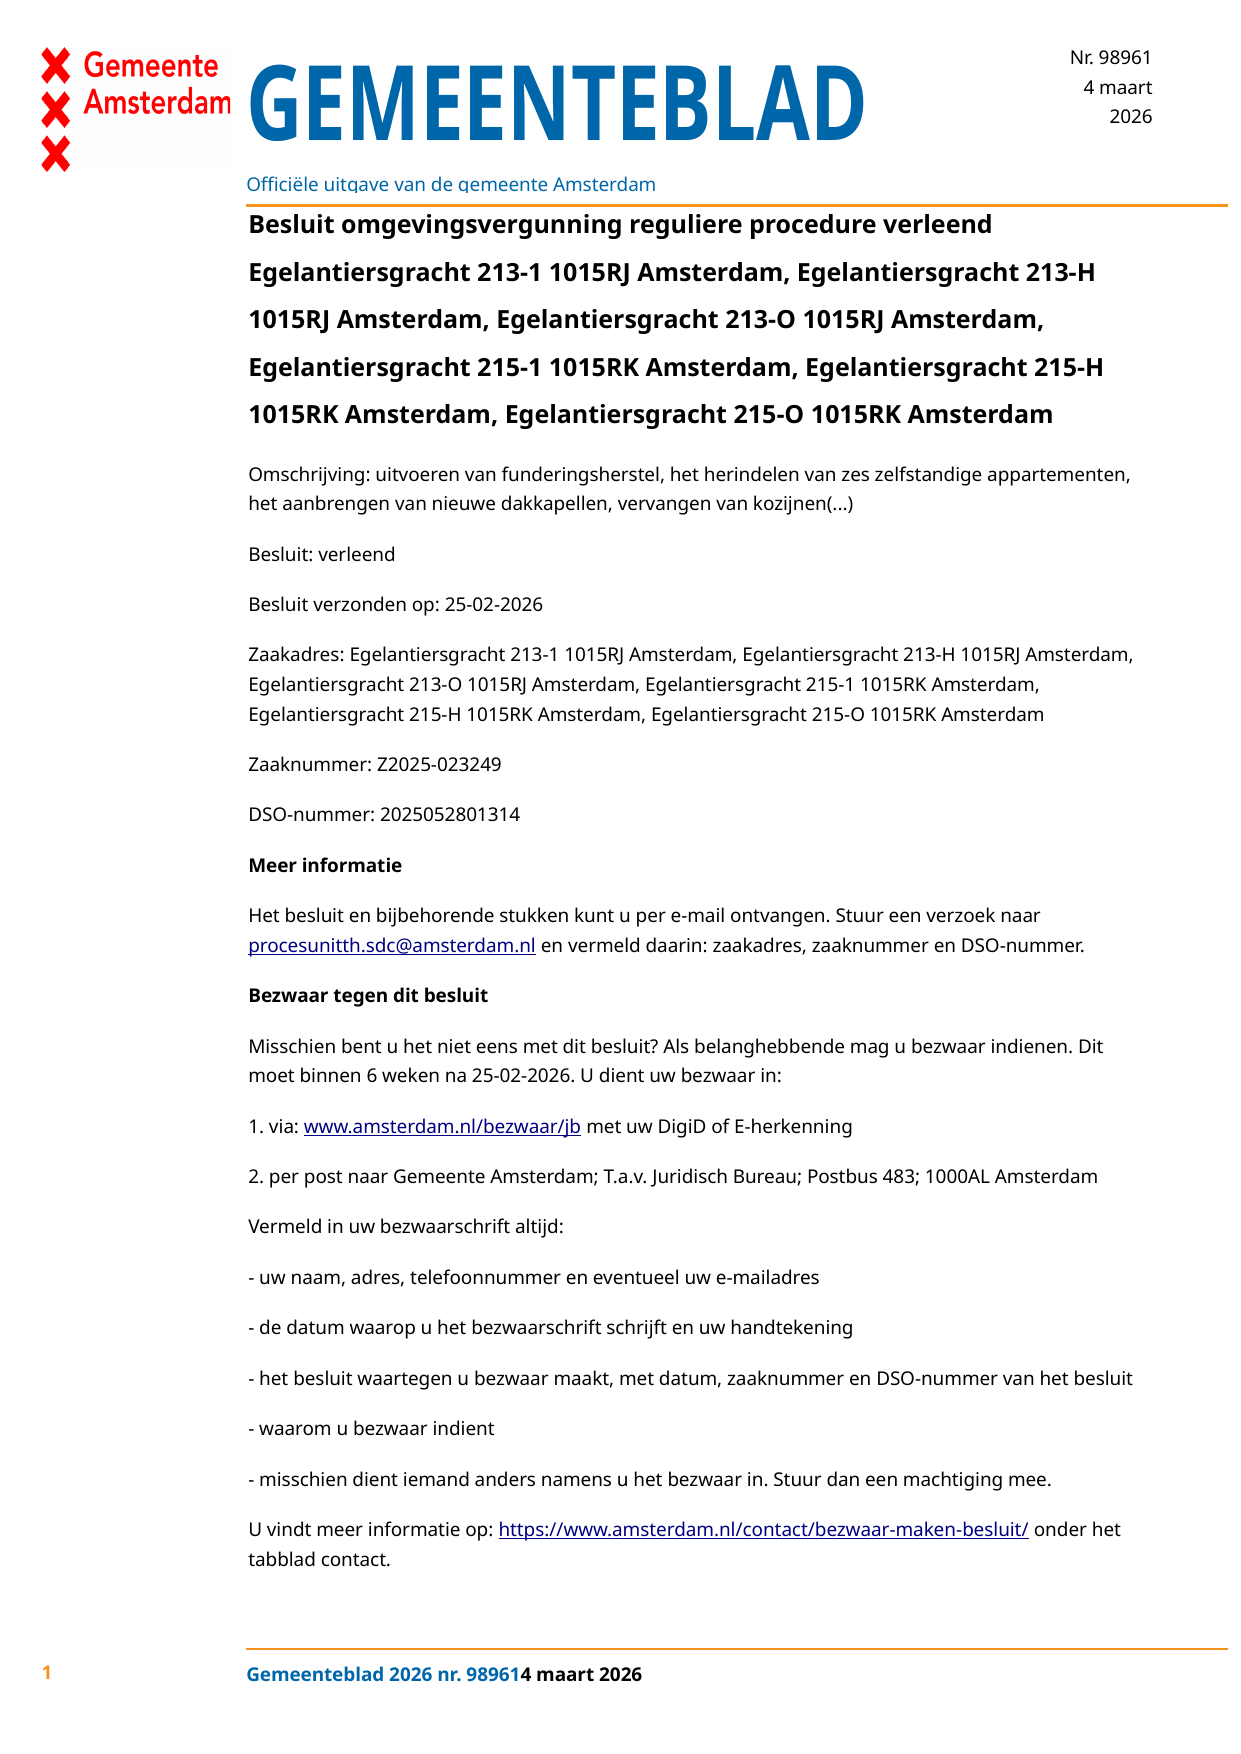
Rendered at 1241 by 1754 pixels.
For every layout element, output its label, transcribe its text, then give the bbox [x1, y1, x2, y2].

text - waarom u bezwaar indient [248, 1415, 1152, 1441]
picture [41, 47, 231, 172]
text Bezwaar tegen dit besluit [248, 982, 1152, 1008]
text Vermeld in uw bezwaarschrift altijd: [248, 1214, 1152, 1239]
text 1. via: www.amsterdam.nl/bezwaar/jb met uw DigiD of E-herkenning [248, 1113, 1152, 1138]
text Omschrijving: uitvoeren van funderingsherstel, het herindelen van zes zelfstandige appartementen, het aanbrengen van nieuwe dakkapellen, vervangen van kozijnen(...) [248, 461, 1152, 516]
text Besluit: verleend [248, 541, 1152, 566]
text - de datum waarop u het bezwaarschrift schrijft en uw handtekening [248, 1314, 1152, 1340]
text - misschien dient iemand anders namens u het bezwaar in. Stuur dan een machtiging mee. [248, 1466, 1152, 1491]
text Het besluit en bijbehorende stukken kunt u per e-mail ontvangen. Stuur een verzoek naar procesunitth.sdc@amsterdam.nl en vermeld daarin: zaakadres, zaaknummer en DSO-nummer. [248, 902, 1152, 958]
text - uw naam, adres, telefoonnummer en eventueel uw e-mailadres [248, 1264, 1152, 1290]
text Meer informatie [248, 852, 1152, 878]
text Besluit omgevingsvergunning reguliere procedure verleend Egelantiersgracht 213-1 1015RJ Amsterdam, Egelantiersgracht 213-H 1015RJ Amsterdam, Egelantiersgracht 213-O 1015RJ Amsterdam, Egelantiersgracht 215-1 1015RK Amsterdam, Egelantiersgracht 215-H 1015RK Amsterdam, Egelantiersgracht 215-O 1015RK Amsterdam [248, 207, 1152, 431]
text DSO-nummer: 2025052801314 [248, 802, 1152, 827]
text Zaaknummer: Z2025-023249 [248, 751, 1152, 777]
text - het besluit waartegen u bezwaar maakt, met datum, zaaknummer en DSO-nummer van het besluit [248, 1365, 1152, 1391]
text Besluit verzonden op: 25-02-2026 [248, 591, 1152, 617]
text Zaakadres: Egelantiersgracht 213-1 1015RJ Amsterdam, Egelantiersgracht 213-H 1015RJ Amsterdam, Egelantiersgracht 213-O 1015RJ Amsterdam, Egelantiersgracht 215-1 1015RK Amsterdam, Egelantiersgracht 215-H 1015RK Amsterdam, Egelantiersgracht 215-O 1015RK Amsterdam [248, 642, 1152, 726]
text 2. per post naar Gemeente Amsterdam; T.a.v. Juridisch Bureau; Postbus 483; 1000AL Amsterdam [248, 1163, 1152, 1189]
text Misschien bent u het niet eens met dit besluit? Als belanghebbende mag u bezwaar indienen. Dit moet binnen 6 weken na 25-02-2026. U dient uw bezwaar in: [248, 1033, 1152, 1088]
text U vindt meer informatie op: https://www.amsterdam.nl/contact/bezwaar-maken-besluit/ onder het tabblad contact. [248, 1516, 1152, 1571]
